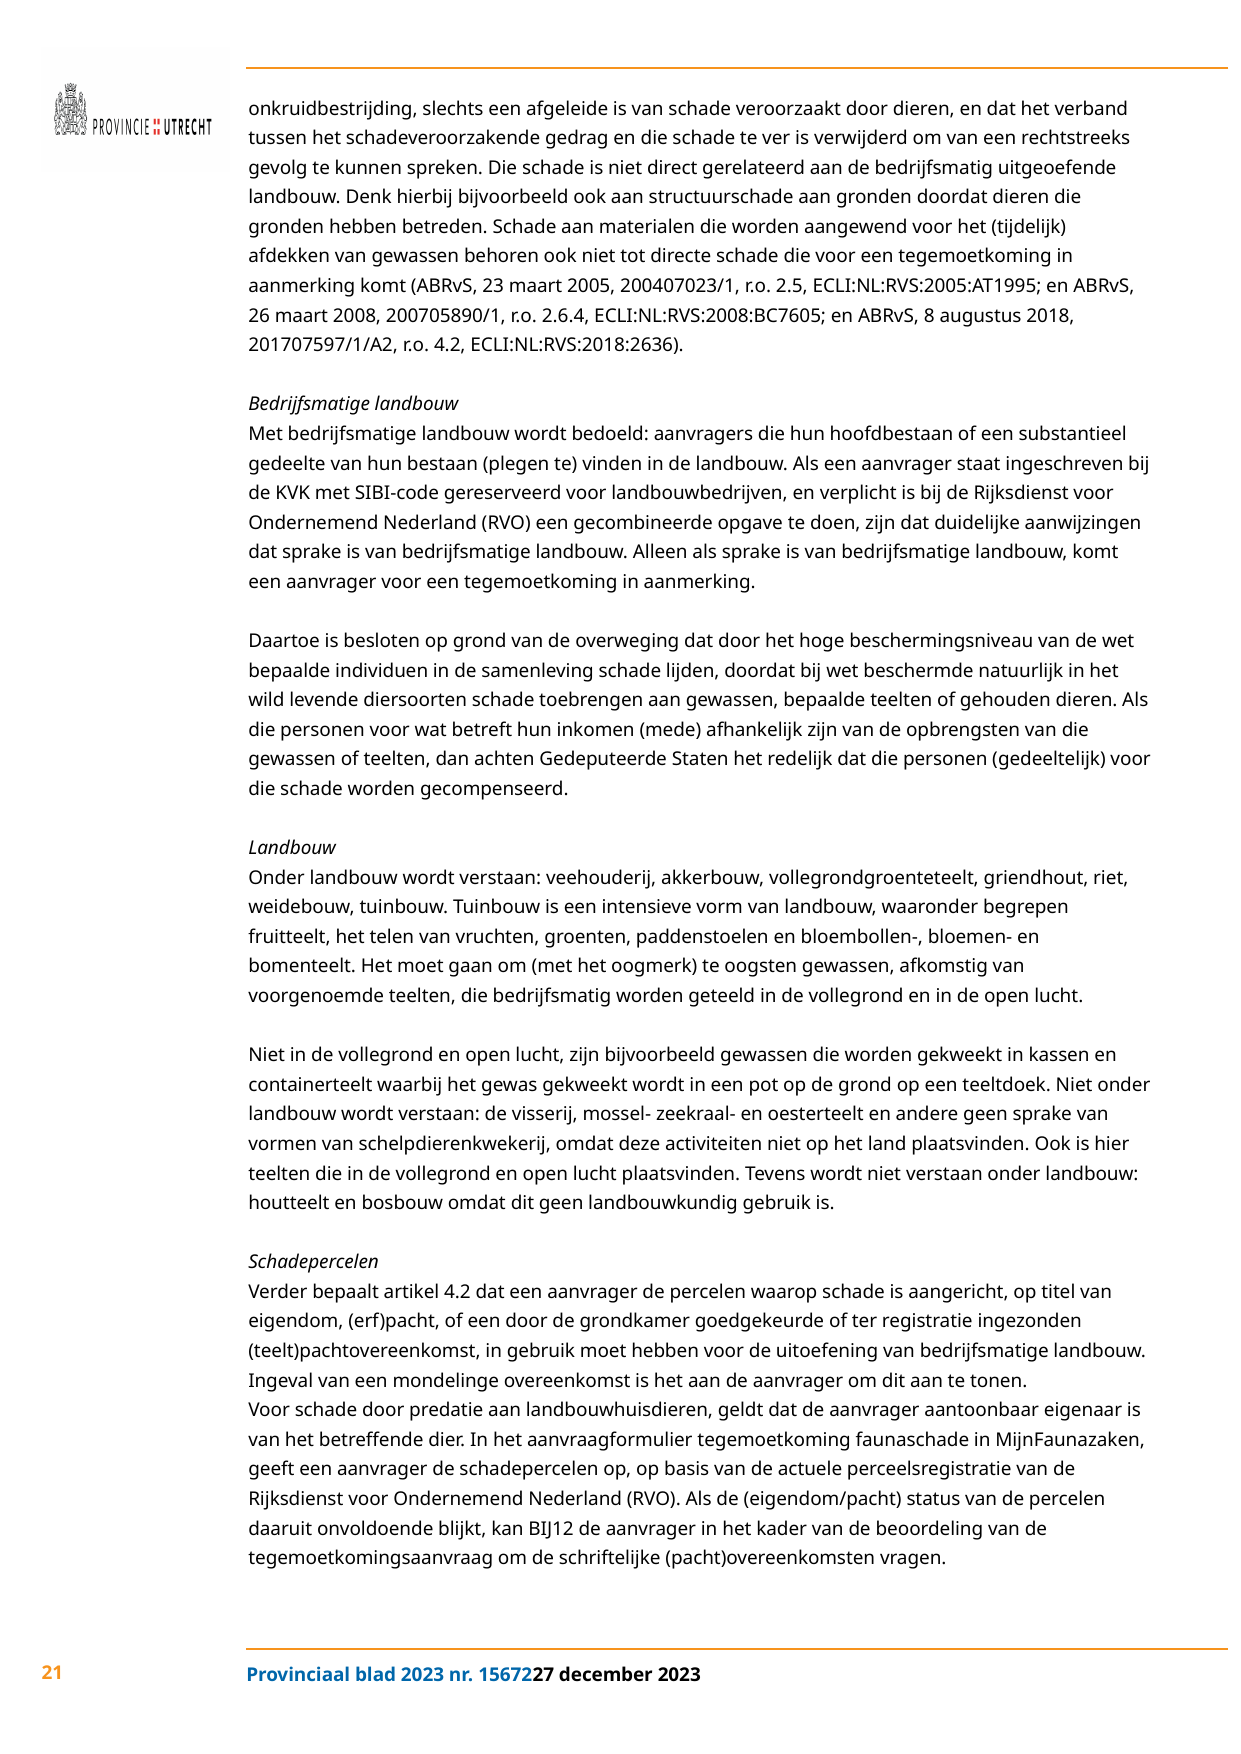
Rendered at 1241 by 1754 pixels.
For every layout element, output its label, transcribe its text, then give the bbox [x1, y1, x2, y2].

text Daartoe is besloten op grond van de overweging dat door het hoge beschermingsniveau van de wet bepaalde individuen in de samenleving schade lijden, doordat bij wet beschermde natuurlijk in het wild levende diersoorten schade toebrengen aan gewassen, bepaalde teelten of gehouden dieren. Als die personen voor wat betreft hun inkomen (mede) afhankelijk zijn van de opbrengsten van die gewassen of teelten, dan achten Gedeputeerde Staten het redelijk dat die personen (gedeeltelijk) voor die schade worden gecompenseerd. [248, 627, 1152, 801]
text Met bedrijfsmatige landbouw wordt bedoeld: aanvragers die hun hoofdbestaan of een substantieel gedeelte van hun bestaan (plegen te) vinden in de landbouw. Als een aanvrager staat ingeschreven bij de KVK met SIBI-code gereserveerd voor landbouwbedrijven, en verplicht is bij de Rijksdienst voor Ondernemend Nederland (RVO) een gecombineerde opgave te doen, zijn dat duidelijke aanwijzingen dat sprake is van bedrijfsmatige landbouw. Alleen als sprake is van bedrijfsmatige landbouw, komt een aanvrager voor een tegemoetkoming in aanmerking. [248, 420, 1152, 594]
text Schadepercelen [248, 1248, 1152, 1274]
text Verder bepaalt artikel 4.2 dat een aanvrager de percelen waarop schade is aangericht, op titel van eigendom, (erf)pacht, of een door de grondkamer goedgekeurde of ter registratie ingezonden (teelt)pachtovereenkomst, in gebruik moet hebben voor de uitoefening van bedrijfsmatige landbouw. Ingeval van een mondelinge overeenkomst is het aan de aanvrager om dit aan te tonen. [248, 1278, 1152, 1393]
text Niet in de vollegrond en open lucht, zijn bijvoorbeeld gewassen die worden gekweekt in kassen en containerteelt waarbij het gewas gekweekt wordt in een pot op de grond op een teeltdoek. Niet onder landbouw wordt verstaan: de visserij, mossel- zeekraal- en oesterteelt en andere geen sprake van vormen van schelpdierenkwekerij, omdat deze activiteiten niet op het land plaatsvinden. Ook is hier teelten die in de vollegrond en open lucht plaatsvinden. Tevens wordt niet verstaan onder landbouw: houtteelt en bosbouw omdat dit geen landbouwkundig gebruik is. [248, 1041, 1152, 1215]
text onkruidbestrijding, slechts een afgeleide is van schade veroorzaakt door dieren, en dat het verband tussen het schadeveroorzakende gedrag en die schade te ver is verwijderd om van een rechtstreeks gevolg te kunnen spreken. Die schade is niet direct gerelateerd aan de bedrijfsmatig uitgeoefende landbouw. Denk hierbij bijvoorbeeld ook aan structuurschade aan gronden doordat dieren die gronden hebben betreden. Schade aan materialen die worden aangewend voor het (tijdelijk) afdekken van gewassen behoren ook niet tot directe schade die voor een tegemoetkoming in aanmerking komt (ABRvS, 23 maart 2005, 200407023/1, r.o. 2.5, ECLI:NL:RVS:2005:AT1995; en ABRvS, 26 maart 2008, 200705890/1, r.o. 2.6.4, ECLI:NL:RVS:2008:BC7605; en ABRvS, 8 augustus 2018, 201707597/1/A2, r.o. 4.2, ECLI:NL:RVS:2018:2636). [248, 95, 1152, 357]
text Voor schade door predatie aan landbouwhuisdieren, geldt dat de aanvrager aantoonbaar eigenaar is van het betreffende dier. In het aanvraagformulier tegemoetkoming faunaschade in MijnFaunazaken, geeft een aanvrager de schadepercelen op, op basis van de actuele perceelsregistratie van de Rijksdienst voor Ondernemend Nederland (RVO). Als de (eigendom/pacht) status van de percelen daaruit onvoldoende blijkt, kan BIJ12 de aanvrager in het kader van de beoordeling van de tegemoetkomingsaanvraag om de schriftelijke (pacht)overeenkomsten vragen. [248, 1396, 1152, 1570]
picture [41, 47, 231, 172]
text Onder landbouw wordt verstaan: veehouderij, akkerbouw, vollegrondgroenteteelt, griendhout, riet, weidebouw, tuinbouw. Tuinbouw is een intensieve vorm van landbouw, waaronder begrepen fruitteelt, het telen van vruchten, groenten, paddenstoelen en bloembollen-, bloemen- en bomenteelt. Het moet gaan om (met het oogmerk) te oogsten gewassen, afkomstig van voorgenoemde teelten, die bedrijfsmatig worden geteeld in de vollegrond en in de open lucht. [248, 864, 1152, 1008]
text Landbouw [248, 834, 1152, 860]
text Bedrijfsmatige landbouw [248, 391, 1152, 416]
